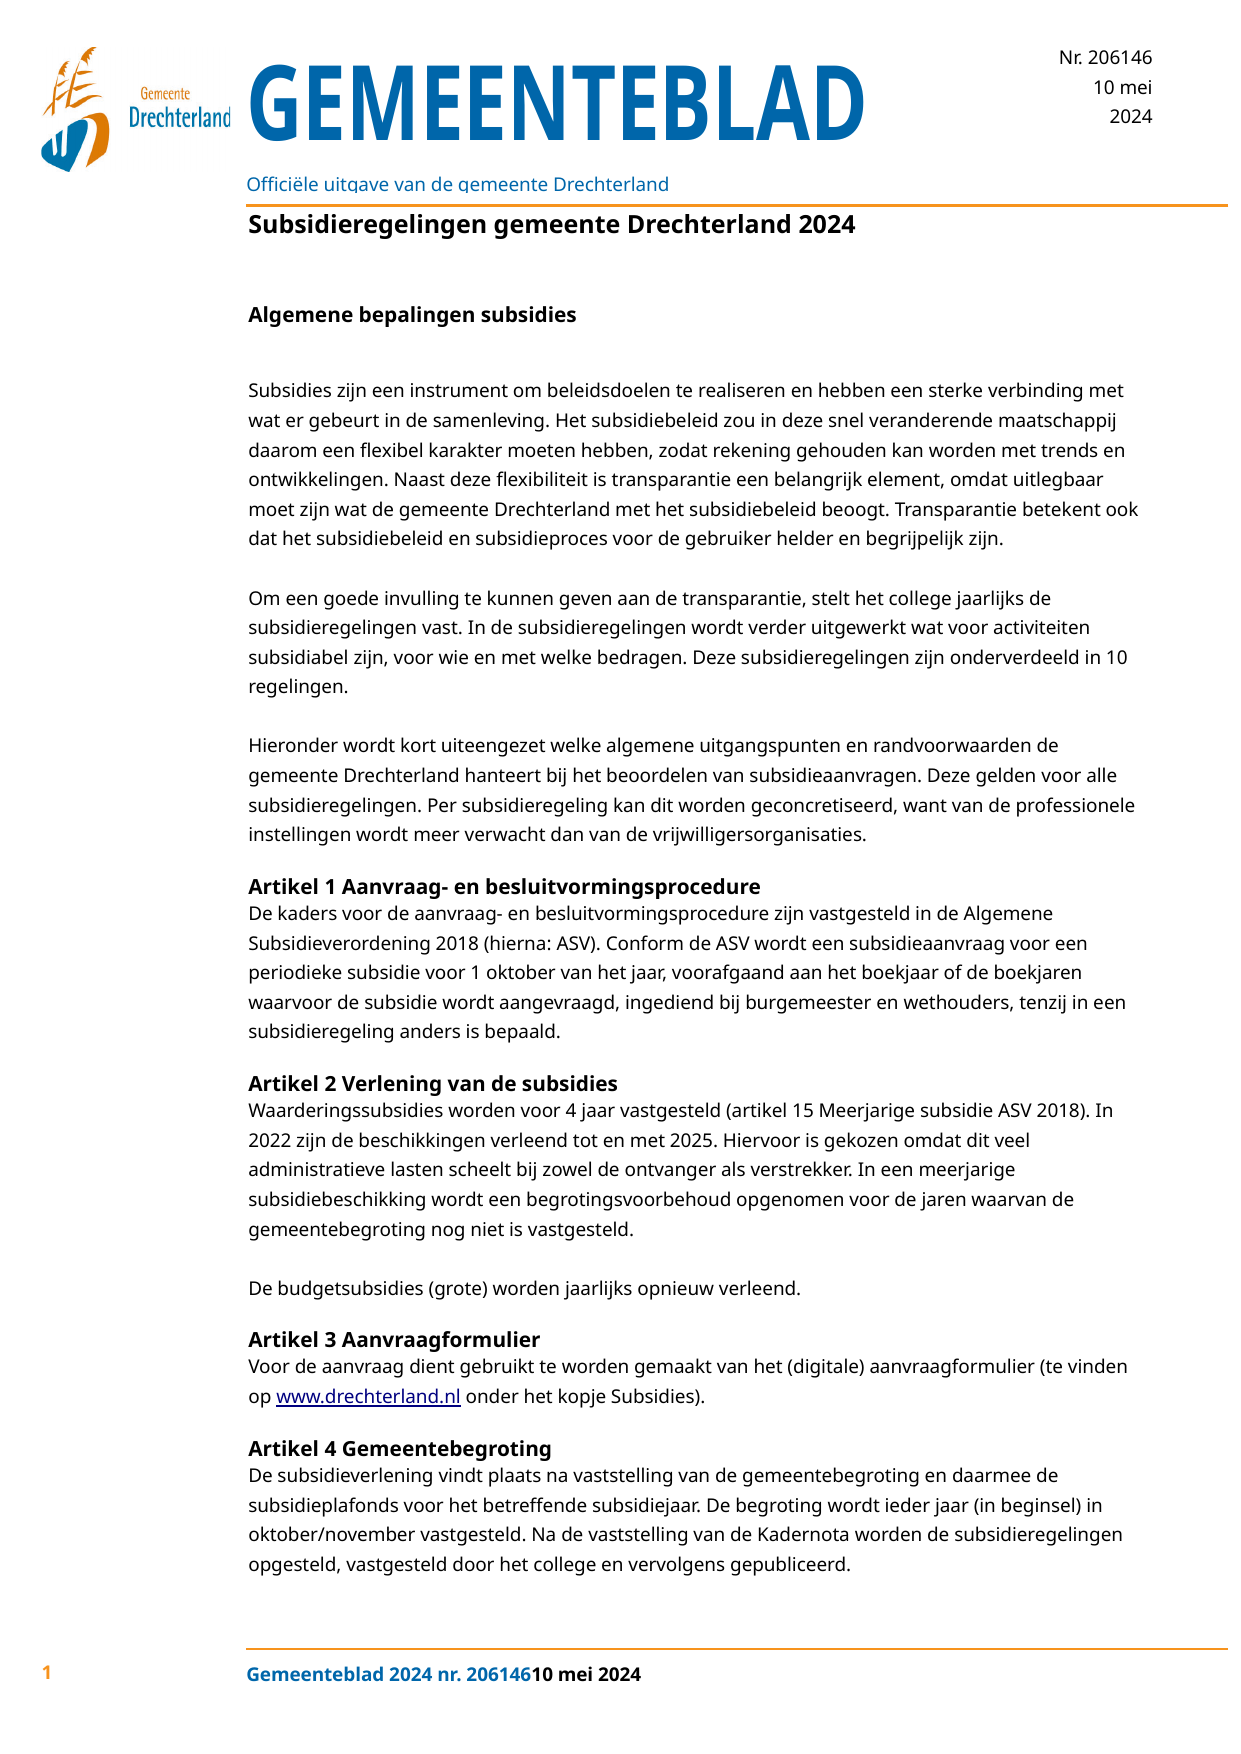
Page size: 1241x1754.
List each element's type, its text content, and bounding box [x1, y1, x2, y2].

text Om een goede invulling te kunnen geven aan de transparantie, stelt het college jaarlijks de subsidieregelingen vast. In de subsidieregelingen wordt verder uitgewerkt wat voor activiteiten subsidiabel zijn, voor wie en met welke bedragen. Deze subsidieregelingen zijn onderverdeeld in 10 regelingen. [248, 585, 1152, 699]
picture [41, 158, 64, 172]
text Algemene bepalingen subsidies [248, 300, 1152, 328]
text Artikel 1 Aanvraag- en besluitvormingsprocedure [248, 872, 1152, 900]
text Subsidieregelingen gemeente Drechterland 2024 [248, 207, 1152, 241]
text Voor de aanvraag dient gebruikt te worden gemaakt van het (digitale) aanvraagformulier (te vinden op www.drechterland.nl onder het kopje Subsidies). [248, 1354, 1152, 1409]
text Hieronder wordt kort uiteengezet welke algemene uitgangspunten en randvoorwaarden de gemeente Drechterland hanteert bij het beoordelen van subsidieaanvragen. Deze gelden voor alle subsidieregelingen. Per subsidieregeling kan dit worden geconcretiseerd, want van de professionele instellingen wordt meer verwacht dan van de vrijwilligersorganisaties. [248, 733, 1152, 847]
text De budgetsubsidies (grote) worden jaarlijks opnieuw verleend. [248, 1275, 1152, 1301]
picture [226, 115, 231, 124]
text De kaders voor de aanvraag- en besluitvormingsprocedure zijn vastgesteld in de Algemene Subsidieverordening 2018 (hierna: ASV). Conform de ASV wordt een subsidieaanvraag voor een periodieke subsidie voor 1 oktober van het jaar, voorafgaand aan het boekjaar of de boekjaren waarvoor de subsidie wordt aangevraagd, ingediend bij burgemeester en wethouders, tenzij in een subsidieregeling anders is bepaald. [248, 900, 1152, 1044]
picture [41, 47, 231, 172]
text De subsidieverlening vindt plaats na vaststelling van de gemeentebegroting en daarmee de subsidieplafonds voor het betreffende subsidiejaar. De begroting wordt ieder jaar (in beginsel) in oktober/november vastgesteld. Na de vaststelling van de Kadernota worden de subsidieregelingen opgesteld, vastgesteld door het college en vervolgens gepubliceerd. [248, 1462, 1152, 1577]
text Waarderingssubsidies worden voor 4 jaar vastgesteld (artikel 15 Meerjarige subsidie ASV 2018). In 2022 zijn de beschikkingen verleend tot en met 2025. Hiervoor is gekozen omdat dit veel administratieve lasten scheelt bij zowel de ontvanger als verstrekker. In een meerjarige subsidiebeschikking wordt een begrotingsvoorbehoud opgenomen voor de jaren waarvan de gemeentebegroting nog niet is vastgesteld. [248, 1097, 1152, 1241]
text Artikel 3 Aanvraagformulier [248, 1325, 1152, 1354]
text Artikel 2 Verlening van de subsidies [248, 1069, 1152, 1097]
text Subsidies zijn een instrument om beleidsdoelen te realiseren en hebben een sterke verbinding met wat er gebeurt in de samenleving. Het subsidiebeleid zou in deze snel veranderende maatschappij daarom een flexibel karakter moeten hebben, zodat rekening gehouden kan worden met trends en ontwikkelingen. Naast deze flexibiliteit is transparantie een belangrijk element, omdat uitlegbaar moet zijn wat de gemeente Drechterland met het subsidiebeleid beoogt. Transparantie betekent ook dat het subsidiebeleid en subsidieproces voor de gebruiker helder en begrijpelijk zijn. [248, 378, 1152, 551]
text Artikel 4 Gemeentebegroting [248, 1434, 1152, 1462]
